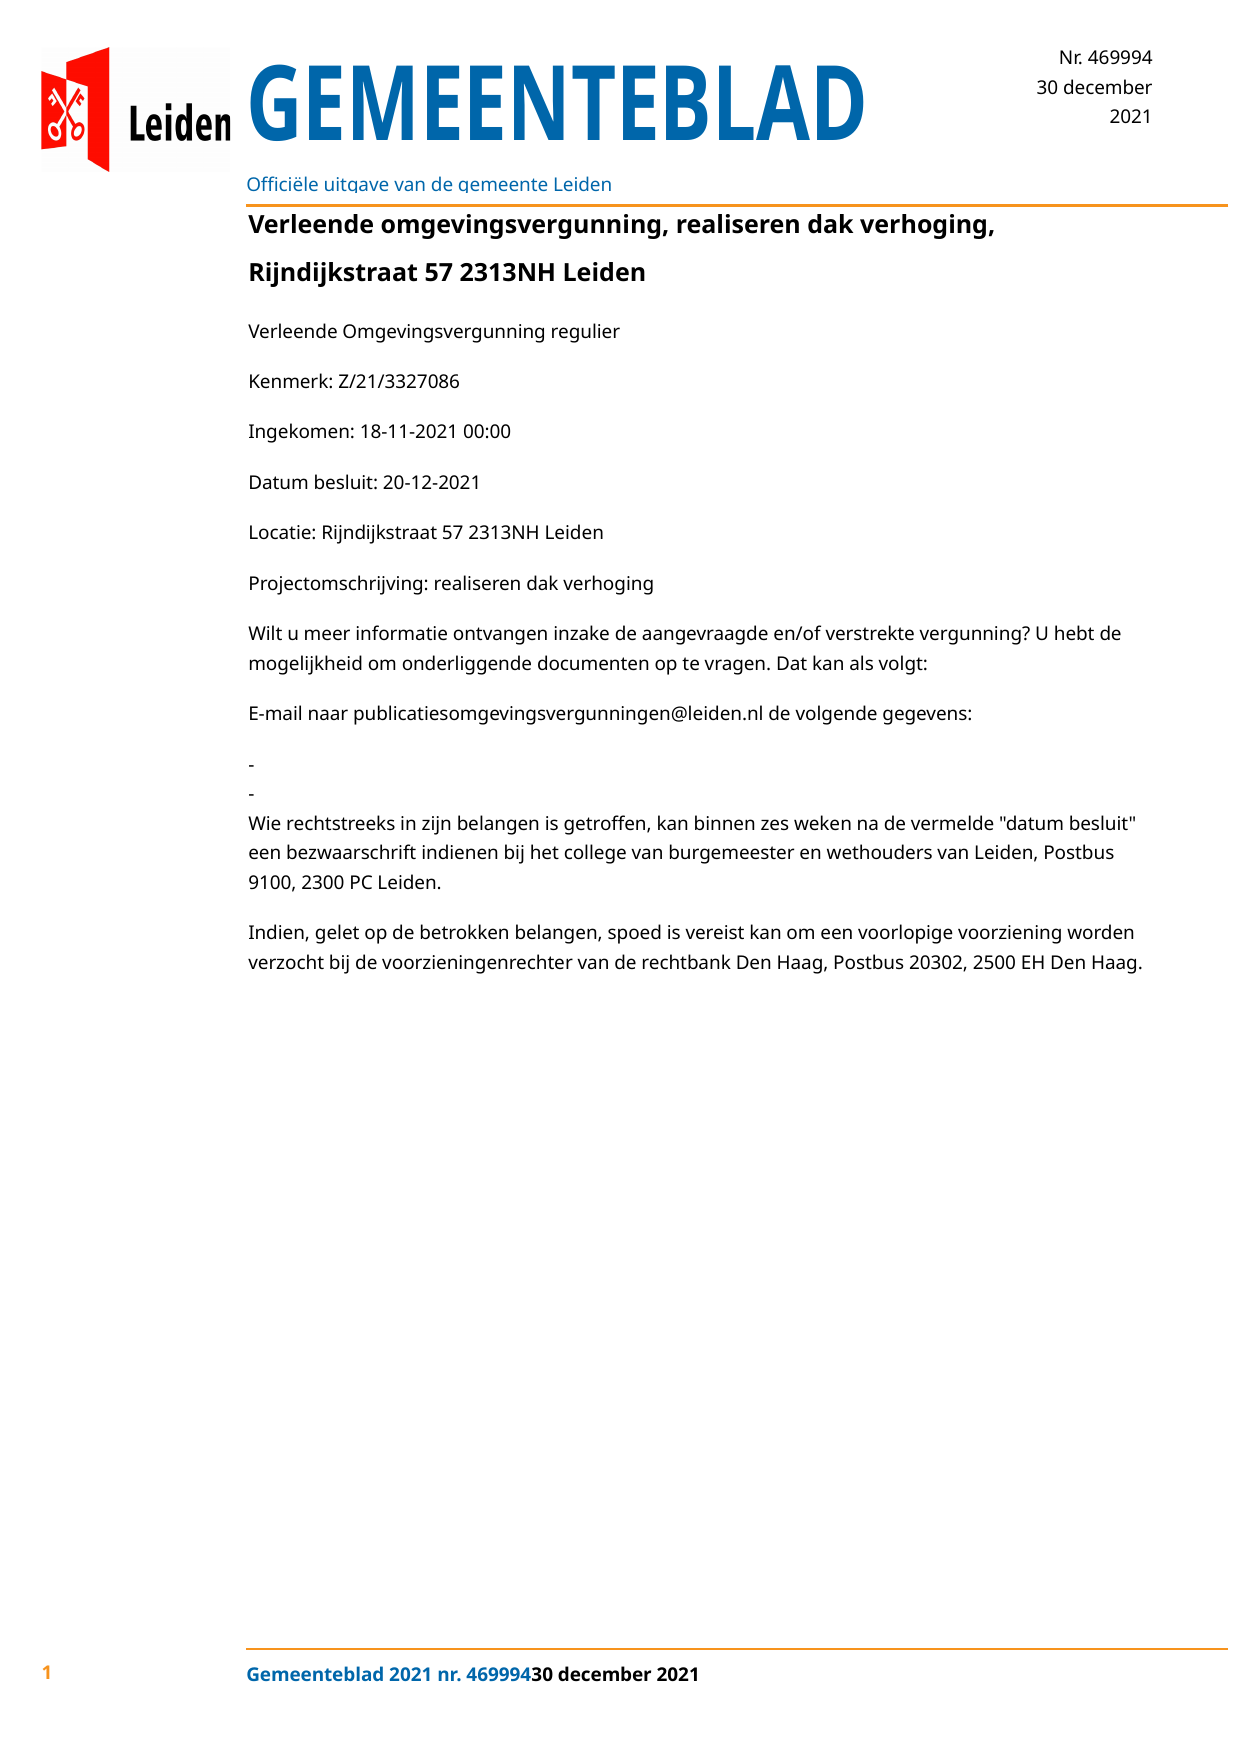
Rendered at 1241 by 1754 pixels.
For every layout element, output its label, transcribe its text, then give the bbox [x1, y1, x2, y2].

text Wie rechtstreeks in zijn belangen is getroffen, kan binnen zes weken na de vermelde "datum besluit" een bezwaarschrift indienen bij het college van burgemeester en wethouders van Leiden, Postbus 9100, 2300 PC Leiden. [248, 810, 1152, 895]
picture [41, 47, 231, 172]
text E-mail naar publicatiesomgevingsvergunningen@leiden.nl de volgende gegevens: [248, 700, 1152, 726]
text Locatie: Rijndijkstraat 57 2313NH Leiden [248, 519, 1152, 545]
text Kenmerk: Z/21/3327086 [248, 368, 1152, 394]
text Projectomschrijving: realiseren dak verhoging [248, 570, 1152, 596]
text Verleende Omgevingsvergunning regulier [248, 318, 1152, 344]
text Datum besluit: 20-12-2021 [248, 469, 1152, 495]
text Indien, gelet op de betrokken belangen, spoed is vereist kan om een voorlopige voorziening worden verzocht bij de voorzieningenrechter van de rechtbank Den Haag, Postbus 20302, 2500 EH Den Haag. [248, 919, 1152, 975]
text Ingekomen: 18-11-2021 00:00 [248, 419, 1152, 444]
text Wilt u meer informatie ontvangen inzake de aangevraagde en/of verstrekte vergunning? U hebt de mogelijkheid om onderliggende documenten op te vragen. Dat kan als volgt: [248, 620, 1152, 676]
text Verleende omgevingsvergunning, realiseren dak verhoging, Rijndijkstraat 57 2313NH Leiden [248, 207, 1152, 288]
